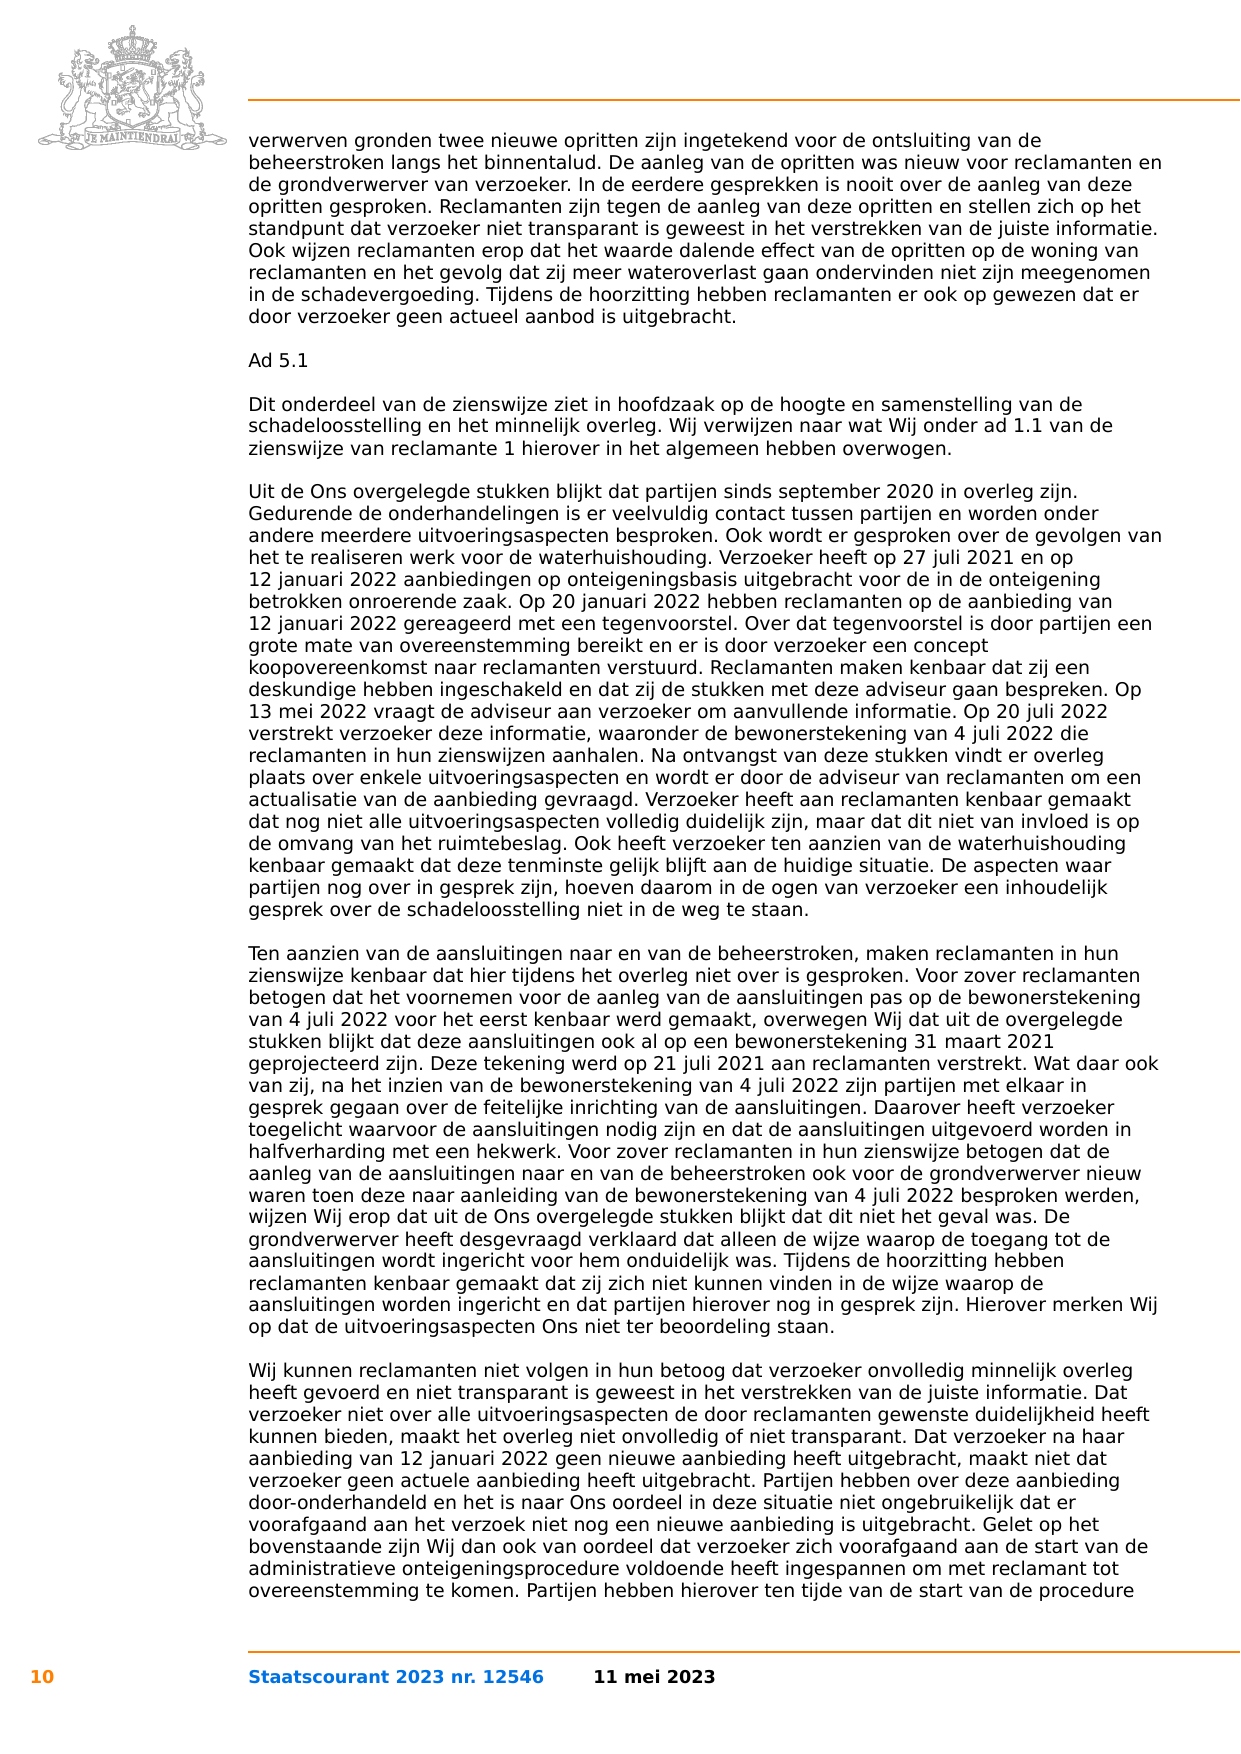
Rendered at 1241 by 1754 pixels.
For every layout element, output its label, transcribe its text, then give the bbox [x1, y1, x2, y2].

text Ten aanzien van de aansluitingen naar en van de beheerstroken, maken reclamanten in hun zienswijze kenbaar dat hier tijdens het overleg niet over is gesproken. Voor zover reclamanten betogen dat het voornemen voor de aanleg van de aansluitingen pas op de bewonerstekening van 4 juli 2022 voor het eerst kenbaar werd gemaakt, overwegen Wij dat uit de overgelegde stukken blijkt dat deze aansluitingen ook al op een bewonerstekening 31 maart 2021 geprojecteerd zijn. Deze tekening werd op 21 juli 2021 aan reclamanten verstrekt. Wat daar ook van zij, na het inzien van de bewonerstekening van 4 juli 2022 zijn partijen met elkaar in gesprek gegaan over de feitelijke inrichting van de aansluitingen. Daarover heeft verzoeker toegelicht waarvoor de aansluitingen nodig zijn en dat de aansluitingen uitgevoerd worden in halfverharding met een hekwerk. Voor zover reclamanten in hun zienswijze betogen dat de aanleg van de aansluitingen naar en van de beheerstroken ook voor de grondverwerver nieuw waren toen deze naar aanleiding van de bewonerstekening van 4 juli 2022 besproken werden, wijzen Wij erop dat uit de Ons overgelegde stukken blijkt dat dit niet het geval was. De grondverwerver heeft desgevraagd verklaard dat alleen de wijze waarop de toegang tot de aansluitingen wordt ingericht voor hem onduidelijk was. Tijdens de hoorzitting hebben reclamanten kenbaar gemaakt dat zij zich niet kunnen vinden in de wijze waarop de aansluitingen worden ingericht en dat partijen hierover nog in gesprek zijn. Hierover merken Wij op dat de uitvoeringsaspecten Ons niet ter beoordeling staan. [248, 943, 1163, 1338]
subtitle Ad 5.1 [248, 349, 1163, 372]
picture [38, 25, 227, 150]
text Dit onderdeel van de zienswijze ziet in hoofdzaak op de hoogte en samenstelling van de schadeloosstelling en het minnelijk overleg. Wij verwijzen naar wat Wij onder ad 1.1 van de zienswijze van reclamante 1 hierover in het algemeen hebben overwogen. [248, 393, 1163, 459]
text Wij kunnen reclamanten niet volgen in hun betoog dat verzoeker onvolledig minnelijk overleg heeft gevoerd en niet transparant is geweest in het verstrekken van de juiste informatie. Dat verzoeker niet over alle uitvoeringsaspecten de door reclamanten gewenste duidelijkheid heeft kunnen bieden, maakt het overleg niet onvolledig of niet transparant. Dat verzoeker na haar aanbieding van 12 januari 2022 geen nieuwe aanbieding heeft uitgebracht, maakt niet dat verzoeker geen actuele aanbieding heeft uitgebracht. Partijen hebben over deze aanbieding door-onderhandeld en het is naar Ons oordeel in deze situatie niet ongebruikelijk dat er voorafgaand aan het verzoek niet nog een nieuwe aanbieding is uitgebracht. Gelet op het bovenstaande zijn Wij dan ook van oordeel dat verzoeker zich voorafgaand aan de start van de administratieve onteigeningsprocedure voldoende heeft ingespannen om met reclamant tot overeenstemming te komen. Partijen hebben hierover ten tijde van de start van de procedure [248, 1360, 1163, 1602]
text Uit de Ons overgelegde stukken blijkt dat partijen sinds september 2020 in overleg zijn. Gedurende de onderhandelingen is er veelvuldig contact tussen partijen en worden onder andere meerdere uitvoeringsaspecten besproken. Ook wordt er gesproken over de gevolgen van het te realiseren werk voor de waterhuishouding. Verzoeker heeft op 27 juli 2021 en op 12 januari 2022 aanbiedingen op onteigeningsbasis uitgebracht voor de in de onteigening betrokken onroerende zaak. Op 20 januari 2022 hebben reclamanten op de aanbieding van 12 januari 2022 gereageerd met een tegenvoorstel. Over dat tegenvoorstel is door partijen een grote mate van overeenstemming bereikt en er is door verzoeker een concept koopovereenkomst naar reclamanten verstuurd. Reclamanten maken kenbaar dat zij een deskundige hebben ingeschakeld en dat zij de stukken met deze adviseur gaan bespreken. Op 13 mei 2022 vraagt de adviseur aan verzoeker om aanvullende informatie. Op 20 juli 2022 verstrekt verzoeker deze informatie, waaronder de bewonerstekening van 4 juli 2022 die reclamanten in hun zienswijzen aanhalen. Na ontvangst van deze stukken vindt er overleg plaats over enkele uitvoeringsaspecten en wordt er door de adviseur van reclamanten om een actualisatie van de aanbieding gevraagd. Verzoeker heeft aan reclamanten kenbaar gemaakt dat nog niet alle uitvoeringsaspecten volledig duidelijk zijn, maar dat dit niet van invloed is op de omvang van het ruimtebeslag. Ook heeft verzoeker ten aanzien van de waterhuishouding kenbaar gemaakt dat deze tenminste gelijk blijft aan de huidige situatie. De aspecten waar partijen nog over in gesprek zijn, hoeven daarom in de ogen van verzoeker een inhoudelijk gesprek over de schadeloosstelling niet in de weg te staan. [248, 481, 1163, 921]
text verwerven gronden twee nieuwe opritten zijn ingetekend voor de ontsluiting van de beheerstroken langs het binnentalud. De aanleg van de opritten was nieuw voor reclamanten en de grondverwerver van verzoeker. In de eerdere gesprekken is nooit over de aanleg van deze opritten gesproken. Reclamanten zijn tegen de aanleg van deze opritten en stellen zich op het standpunt dat verzoeker niet transparant is geweest in het verstrekken van de juiste informatie. Ook wijzen reclamanten erop dat het waarde dalende effect van de opritten op de woning van reclamanten en het gevolg dat zij meer wateroverlast gaan ondervinden niet zijn meegenomen in de schadevergoeding. Tijdens de hoorzitting hebben reclamanten er ook op gewezen dat er door verzoeker geen actueel aanbod is uitgebracht. [248, 130, 1163, 328]
